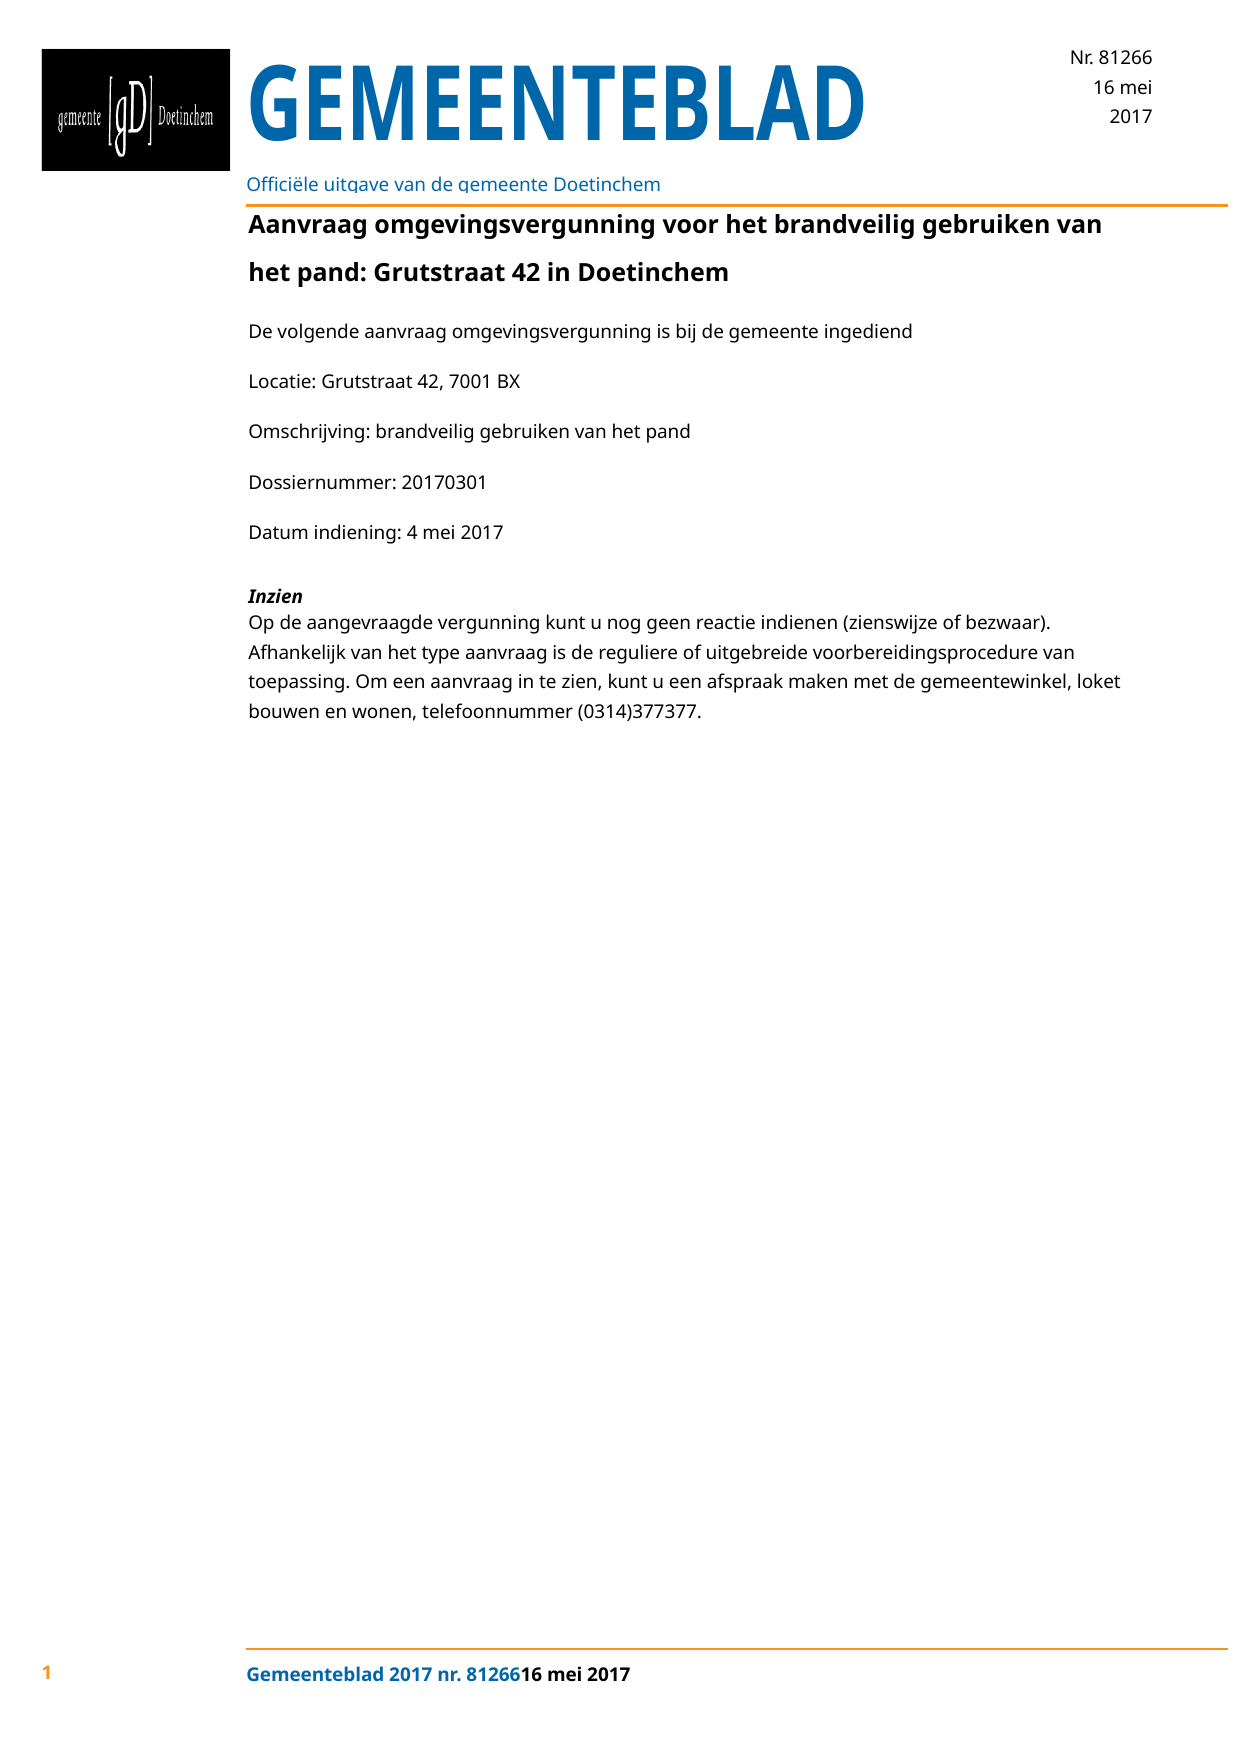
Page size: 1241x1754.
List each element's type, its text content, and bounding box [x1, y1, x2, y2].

text Op de aangevraagde vergunning kunt u nog geen reactie indienen (zienswijze of bezwaar). Afhankelijk van het type aanvraag is de reguliere of uitgebreide voorbereidingsprocedure van toepassing. Om een aanvraag in te zien, kunt u een afspraak maken met de gemeentewinkel, loket bouwen en wonen, telefoonnummer (0314)377377. [248, 609, 1152, 724]
text Locatie: Grutstraat 42, 7001 BX [248, 368, 1152, 394]
text Omschrijving: brandveilig gebruiken van het pand [248, 419, 1152, 444]
text Dossiernummer: 20170301 [248, 469, 1152, 495]
text Aanvraag omgevingsvergunning voor het brandveilig gebruiken van het pand: Grutstraat 42 in Doetinchem [248, 207, 1152, 288]
text Inzien [248, 583, 1152, 609]
text Datum indiening: 4 mei 2017 [248, 519, 1152, 545]
text De volgende aanvraag omgevingsvergunning is bij de gemeente ingediend [248, 318, 1152, 344]
picture [41, 47, 231, 172]
